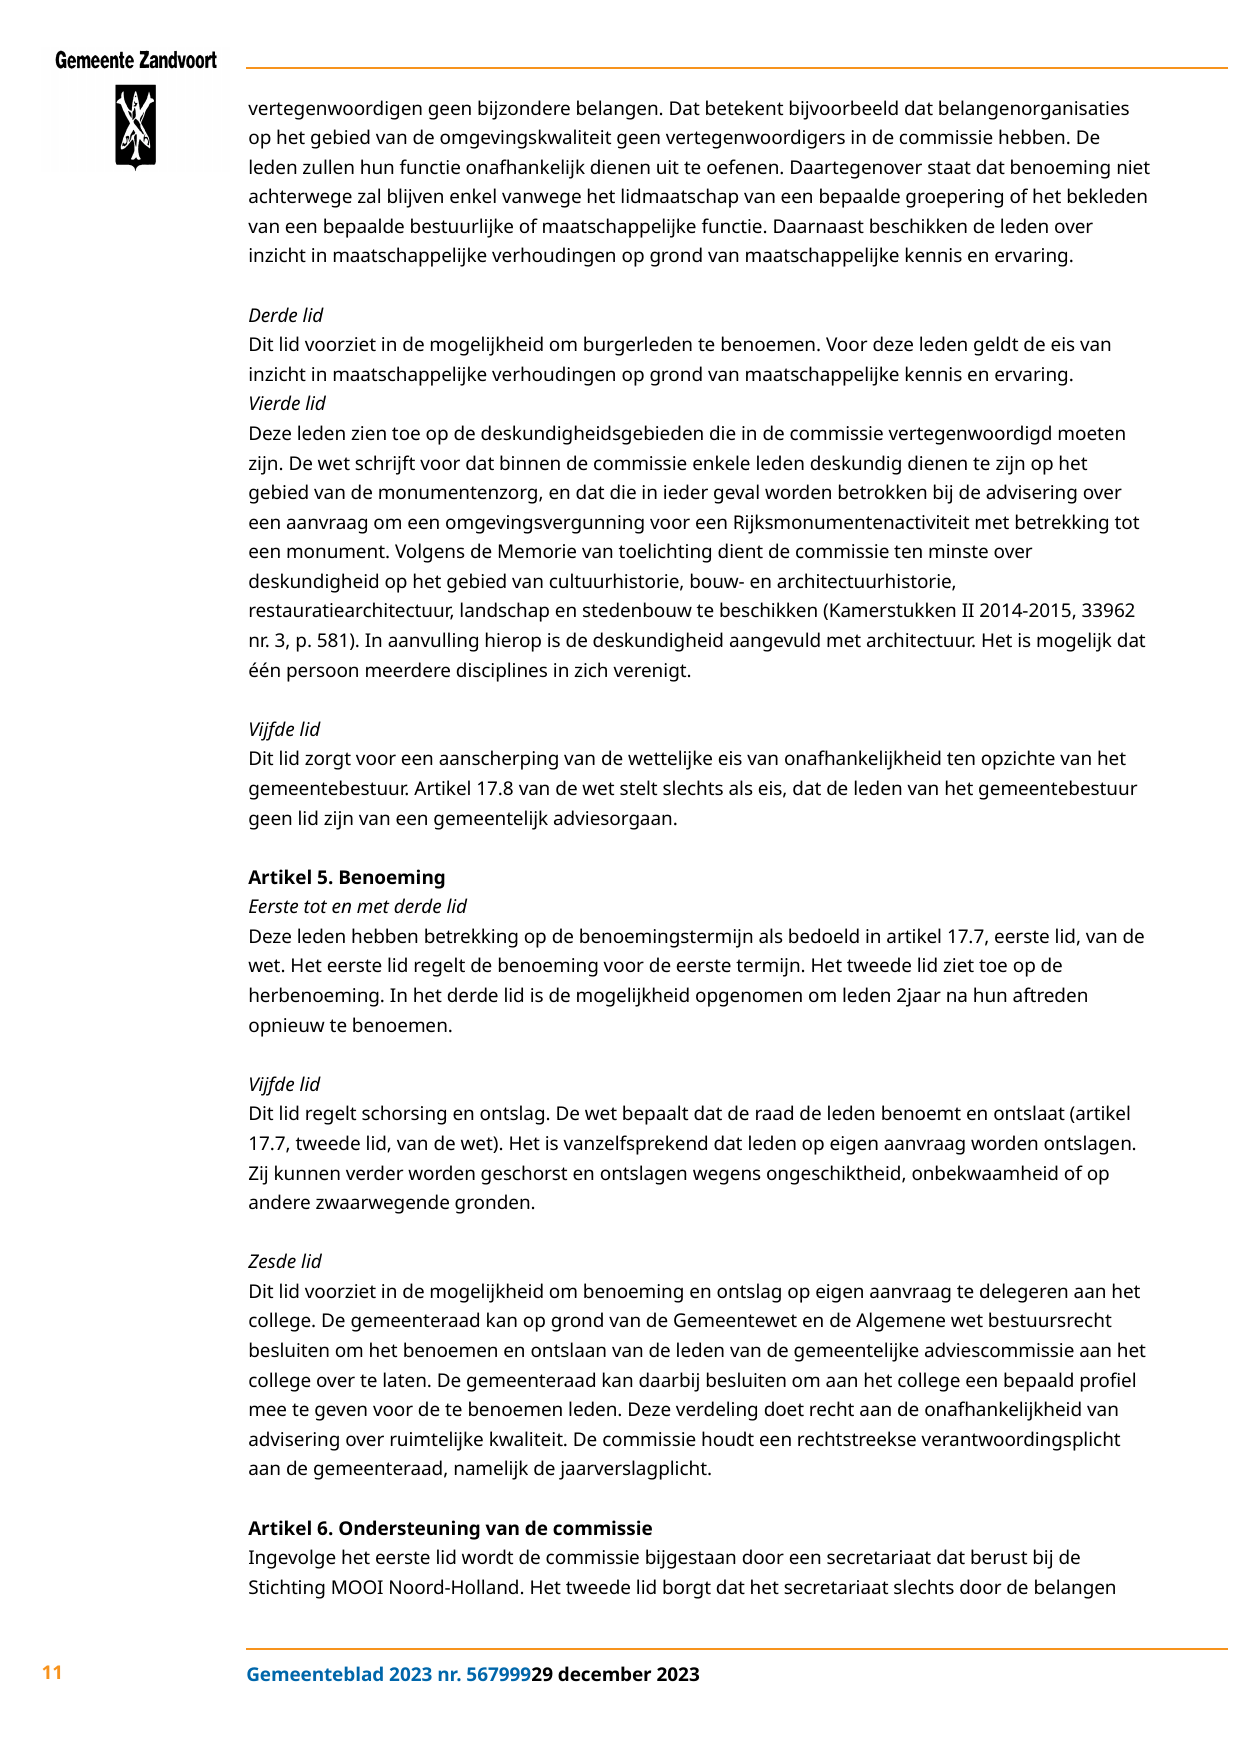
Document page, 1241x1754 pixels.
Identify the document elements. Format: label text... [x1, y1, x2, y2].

text Dit lid zorgt voor een aanscherping van de wettelijke eis van onafhankelijkheid ten opzichte van het gemeentebestuur. Artikel 17.8 van de wet stelt slechts als eis, dat de leden van het gemeentebestuur geen lid zijn van een gemeentelijk adviesorgaan. [248, 746, 1152, 831]
text Deze leden zien toe op de deskundigheidsgebieden die in de commissie vertegenwoordigd moeten zijn. De wet schrijft voor dat binnen de commissie enkele leden deskundig dienen te zijn op het gebied van de monumentenzorg, en dat die in ieder geval worden betrokken bij de advisering over een aanvraag om een omgevingsvergunning voor een Rijksmonumentenactiviteit met betrekking tot een monument. Volgens de Memorie van toelichting dient de commissie ten minste over deskundigheid op het gebied van cultuurhistorie, bouw- en architectuurhistorie, restauratiearchitectuur, landschap en stedenbouw te beschikken (Kamerstukken II 2014-2015, 33962 nr. 3, p. 581). In aanvulling hierop is de deskundigheid aangevuld met architectuur. Het is mogelijk dat één persoon meerdere disciplines in zich verenigt. [248, 420, 1152, 683]
text Deze leden hebben betrekking op de benoemingstermijn als bedoeld in artikel 17.7, eerste lid, van de wet. Het eerste lid regelt de benoeming voor de eerste termijn. Het tweede lid ziet toe op de herbenoeming. In het derde lid is de mogelijkheid opgenomen om leden 2jaar na hun aftreden opnieuw te benoemen. [248, 923, 1152, 1038]
text Artikel 5. Benoeming [248, 864, 1152, 890]
text Ingevolge het eerste lid wordt de commissie bijgestaan door een secretariaat dat berust bij de Stichting MOOI Noord-Holland. Het tweede lid borgt dat het secretariaat slechts door de belangen [248, 1544, 1152, 1600]
text Dit lid voorziet in de mogelijkheid om benoeming en ontslag op eigen aanvraag te delegeren aan het college. De gemeenteraad kan op grond van de Gemeentewet en de Algemene wet bestuursrecht besluiten om het benoemen en ontslaan van de leden van de gemeentelijke adviescommissie aan het college over te laten. De gemeenteraad kan daarbij besluiten om aan het college een bepaald profiel mee te geven voor de te benoemen leden. Deze verdeling doet recht aan de onafhankelijkheid van advisering over ruimtelijke kwaliteit. De commissie houdt een rechtstreekse verantwoordingsplicht aan de gemeenteraad, namelijk de jaarverslagplicht. [248, 1278, 1152, 1481]
text Dit lid regelt schorsing en ontslag. De wet bepaalt dat de raad de leden benoemt en ontslaat (artikel 17.7, tweede lid, van de wet). Het is vanzelfsprekend dat leden op eigen aanvraag worden ontslagen. Zij kunnen verder worden geschorst en ontslagen wegens ongeschiktheid, onbekwaamheid of op andere zwaarwegende gronden. [248, 1101, 1152, 1215]
text Artikel 6. Ondersteuning van de commissie [248, 1515, 1152, 1541]
text Eerste tot en met derde lid [248, 893, 1152, 919]
text vertegenwoordigen geen bijzondere belangen. Dat betekent bijvoorbeeld dat belangenorganisaties op het gebied van de omgevingskwaliteit geen vertegenwoordigers in de commissie hebben. De leden zullen hun functie onafhankelijk dienen uit te oefenen. Daartegenover staat dat benoeming niet achterwege zal blijven enkel vanwege het lidmaatschap van een bepaalde groepering of het bekleden van een bepaalde bestuurlijke of maatschappelijke functie. Daarnaast beschikken de leden over inzicht in maatschappelijke verhoudingen op grond van maatschappelijke kennis en ervaring. [248, 95, 1152, 268]
text Vierde lid [248, 391, 1152, 416]
picture [41, 47, 231, 172]
text Vijfde lid [248, 716, 1152, 742]
text Vijfde lid [248, 1071, 1152, 1097]
text Dit lid voorziet in de mogelijkheid om burgerleden te benoemen. Voor deze leden geldt de eis van inzicht in maatschappelijke verhoudingen op grond van maatschappelijke kennis en ervaring. [248, 331, 1152, 387]
text Derde lid [248, 302, 1152, 328]
text Zesde lid [248, 1248, 1152, 1274]
